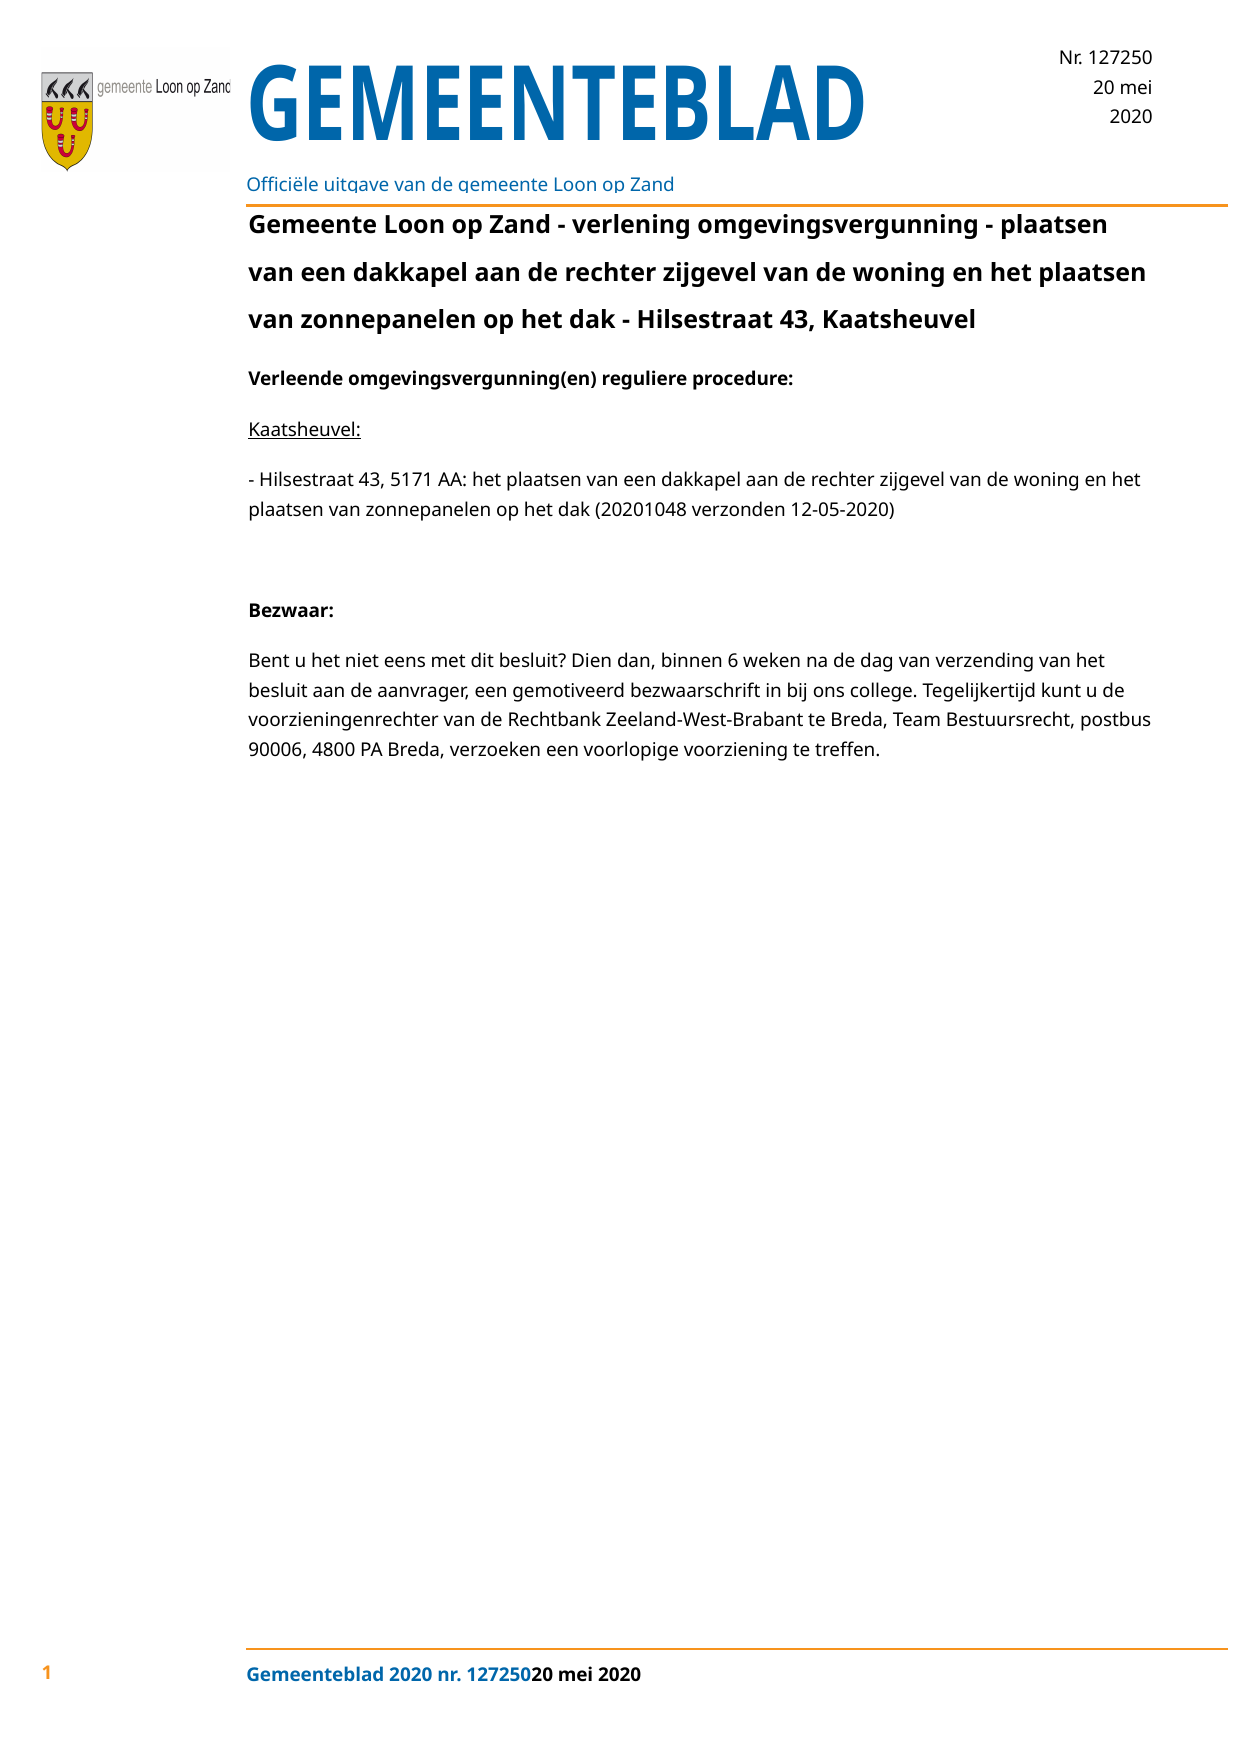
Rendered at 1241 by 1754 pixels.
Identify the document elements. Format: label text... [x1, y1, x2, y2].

text Gemeente Loon op Zand - verlening omgevingsvergunning - plaatsen van een dakkapel aan de rechter zijgevel van de woning en het plaatsen van zonnepanelen op het dak - Hilsestraat 43, Kaatsheuvel [248, 207, 1152, 336]
text Bezwaar: [248, 597, 1152, 622]
text Kaatsheuvel: [248, 416, 1152, 442]
text Bent u het niet eens met dit besluit? Dien dan, binnen 6 weken na de dag van verzending van het besluit aan de aanvrager, een gemotiveerd bezwaarschrift in bij ons college. Tegelijkertijd kunt u de voorzieningenrechter van de Rechtbank Zeeland-West-Brabant te Breda, Team Bestuursrecht, postbus 90006, 4800 PA Breda, verzoeken een voorlopige voorziening te treffen. [248, 647, 1152, 762]
picture [41, 47, 231, 172]
text - Hilsestraat 43, 5171 AA: het plaatsen van een dakkapel aan de rechter zijgevel van de woning en het plaatsen van zonnepanelen op het dak (20201048 verzonden 12-05-2020) [248, 466, 1152, 522]
text Verleende omgevingsvergunning(en) reguliere procedure: [248, 366, 1152, 391]
